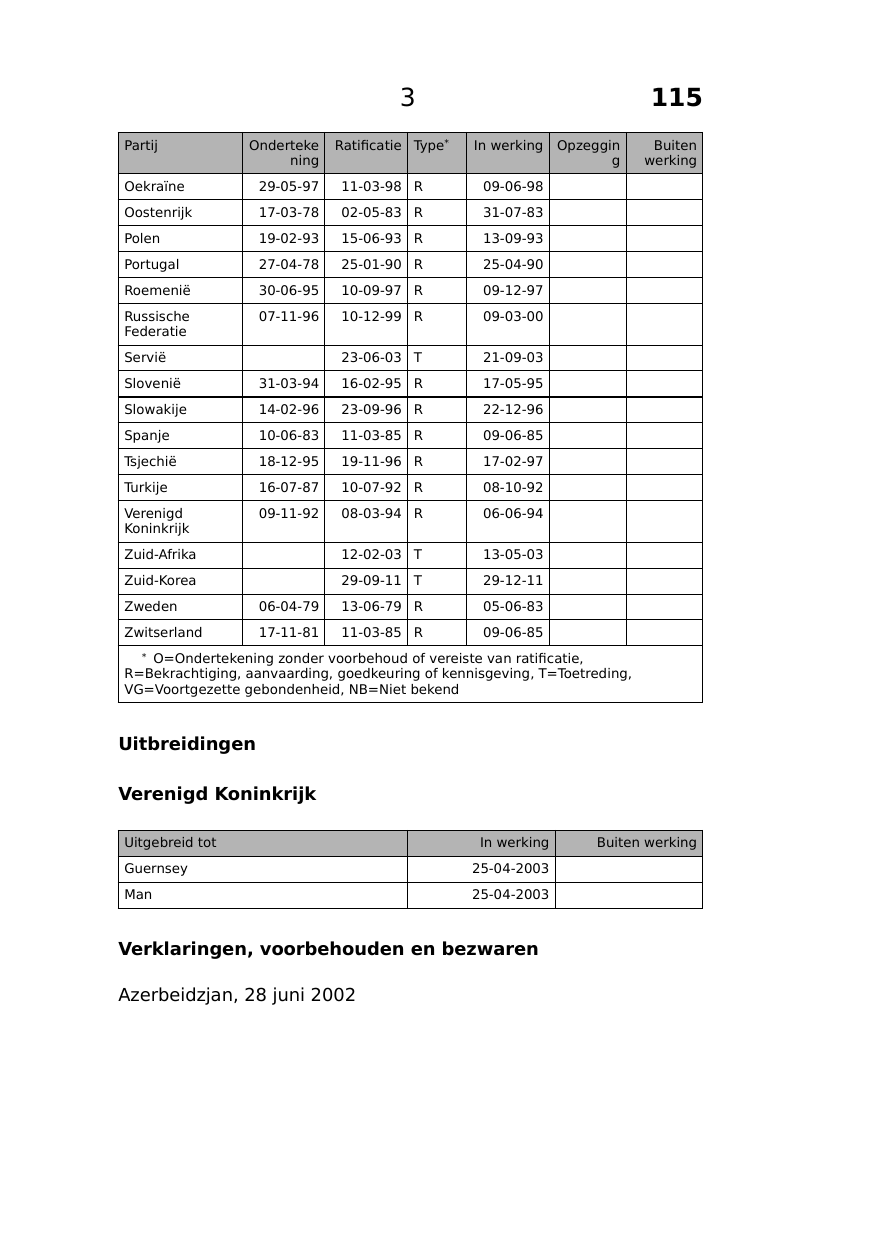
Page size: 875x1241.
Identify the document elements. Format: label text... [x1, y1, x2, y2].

table_header Type* [408, 133, 466, 173]
table_cell [550, 423, 626, 448]
table_header Buiten werking [556, 831, 702, 856]
table_cell [627, 346, 702, 370]
table_cell 19-11-96 [325, 449, 407, 474]
table_cell * O=Ondertekening zonder voorbehoud of vereiste van ratificatie, R=Bekrachtiging, aanvaarding, goedkeuring of kennisgeving, T=Toetreding, VG=Voortgezette gebondenheid, NB=Niet bekend [119, 646, 702, 702]
table_cell 13-09-93 [467, 226, 549, 251]
table_cell Zwitserland [119, 620, 242, 645]
table_cell 07-11-96 [243, 304, 324, 344]
table_cell 13-05-03 [467, 543, 549, 567]
table_cell R [408, 174, 466, 199]
table_cell [627, 200, 702, 225]
table_cell Turkije [119, 475, 242, 500]
table_cell 30-06-95 [243, 278, 324, 303]
table_cell [243, 346, 324, 370]
table_cell T [408, 569, 466, 593]
table_cell R [408, 304, 466, 344]
table_cell [243, 569, 324, 593]
table_cell R [408, 423, 466, 448]
table_cell 10-06-83 [243, 423, 324, 448]
table_cell [550, 252, 626, 277]
table_cell 17-03-78 [243, 200, 324, 225]
table_cell [550, 569, 626, 593]
table_cell 31-07-83 [467, 200, 549, 225]
table_header In werking [467, 133, 549, 173]
table_cell R [408, 252, 466, 277]
table_cell 09-06-98 [467, 174, 549, 199]
table_cell Zuid-Afrika [119, 543, 242, 567]
table_header In werking [408, 831, 555, 856]
table_cell 11-03-85 [325, 620, 407, 645]
table_cell R [408, 501, 466, 542]
table_cell 25-01-90 [325, 252, 407, 277]
table_cell Guernsey [119, 857, 407, 882]
table_cell [627, 501, 702, 542]
table_cell R [408, 620, 466, 645]
table_cell [550, 595, 626, 619]
table_cell [627, 226, 702, 251]
table_cell 29-12-11 [467, 569, 549, 593]
table_cell 09-03-00 [467, 304, 549, 344]
table_header Buiten werking [627, 133, 702, 173]
table_cell [550, 226, 626, 251]
table_cell [627, 543, 702, 567]
table_cell [556, 857, 702, 882]
table_cell R [408, 449, 466, 474]
table_cell [627, 449, 702, 474]
table_cell [627, 620, 702, 645]
table_header Ondertekening [243, 133, 324, 173]
table_cell Roemenië [119, 278, 242, 303]
table_cell 17-11-81 [243, 620, 324, 645]
table_cell [627, 278, 702, 303]
table_cell 17-02-97 [467, 449, 549, 474]
table_cell 19-02-93 [243, 226, 324, 251]
table_cell 10-07-92 [325, 475, 407, 500]
table_cell 13-06-79 [325, 595, 407, 619]
table_cell Verenigd Koninkrijk [119, 501, 242, 542]
table_cell 29-09-11 [325, 569, 407, 593]
table_cell 18-12-95 [243, 449, 324, 474]
table_cell 15-06-93 [325, 226, 407, 251]
table_cell Slovenië [119, 371, 242, 396]
table_cell [627, 569, 702, 593]
table_cell Polen [119, 226, 242, 251]
table_cell [627, 174, 702, 199]
table_cell 25-04-90 [467, 252, 549, 277]
table_cell 17-05-95 [467, 371, 549, 396]
table_cell T [408, 346, 466, 370]
table_cell 09-06-85 [467, 423, 549, 448]
table_cell 09-06-85 [467, 620, 549, 645]
subtitle Verenigd Koninkrijk [118, 784, 703, 805]
table_cell [550, 278, 626, 303]
table_cell 06-06-94 [467, 501, 549, 542]
table_cell 08-03-94 [325, 501, 407, 542]
subtitle Uitbreidingen [118, 733, 703, 754]
table_cell Oekraïne [119, 174, 242, 199]
table_cell R [408, 595, 466, 619]
table_cell 22-12-96 [467, 398, 549, 422]
table_cell 14-02-96 [243, 398, 324, 422]
text Azerbeidzjan, 28 juni 2002 [118, 984, 703, 1005]
table_cell 05-06-83 [467, 595, 549, 619]
table_cell [627, 398, 702, 422]
table_cell [550, 200, 626, 225]
table_cell [627, 423, 702, 448]
table_cell 12-02-03 [325, 543, 407, 567]
table_cell 25-04-2003 [408, 883, 555, 908]
table_cell [550, 543, 626, 567]
table_cell 23-09-96 [325, 398, 407, 422]
table_cell 21-09-03 [467, 346, 549, 370]
table_cell 25-04-2003 [408, 857, 555, 882]
table_cell Man [119, 883, 407, 908]
table_cell [627, 595, 702, 619]
table_cell [627, 475, 702, 500]
table_cell Zweden [119, 595, 242, 619]
table_cell T [408, 543, 466, 567]
table_cell [550, 620, 626, 645]
table_header Uitgebreid tot [119, 831, 407, 856]
table_cell 09-11-92 [243, 501, 324, 542]
table_cell R [408, 200, 466, 225]
table_cell 09-12-97 [467, 278, 549, 303]
table_cell [550, 501, 626, 542]
table_cell Zuid-Korea [119, 569, 242, 593]
table_cell 29-05-97 [243, 174, 324, 199]
table_cell [550, 475, 626, 500]
table_cell 31-03-94 [243, 371, 324, 396]
table_cell 10-09-97 [325, 278, 407, 303]
table_cell R [408, 371, 466, 396]
table_cell [627, 371, 702, 396]
table_cell Tsjechië [119, 449, 242, 474]
table_cell Slowakije [119, 398, 242, 422]
table_cell [550, 449, 626, 474]
table_cell [550, 174, 626, 199]
table_cell 11-03-85 [325, 423, 407, 448]
table_cell 10-12-99 [325, 304, 407, 344]
subtitle Verklaringen, voorbehouden en bezwaren [118, 939, 703, 959]
table_cell [243, 543, 324, 567]
table_cell 11-03-98 [325, 174, 407, 199]
table_cell 23-06-03 [325, 346, 407, 370]
table_cell R [408, 226, 466, 251]
table_cell [550, 398, 626, 422]
table_cell 06-04-79 [243, 595, 324, 619]
table_cell 16-07-87 [243, 475, 324, 500]
table_header Ratificatie [325, 133, 407, 173]
table_cell Portugal [119, 252, 242, 277]
table_cell 02-05-83 [325, 200, 407, 225]
table_cell Servië [119, 346, 242, 370]
table_cell Russische Federatie [119, 304, 242, 344]
table_cell [550, 346, 626, 370]
table_header Partij [119, 133, 242, 173]
table_cell R [408, 475, 466, 500]
table_cell [556, 883, 702, 908]
table_header Opzegging [550, 133, 626, 173]
table_cell 08-10-92 [467, 475, 549, 500]
table_cell [550, 371, 626, 396]
table_cell 16-02-95 [325, 371, 407, 396]
table_cell [627, 252, 702, 277]
table_cell R [408, 398, 466, 422]
table_cell [627, 304, 702, 344]
table_cell Spanje [119, 423, 242, 448]
table_cell R [408, 278, 466, 303]
table_cell 27-04-78 [243, 252, 324, 277]
table_cell [550, 304, 626, 344]
table_cell Oostenrijk [119, 200, 242, 225]
